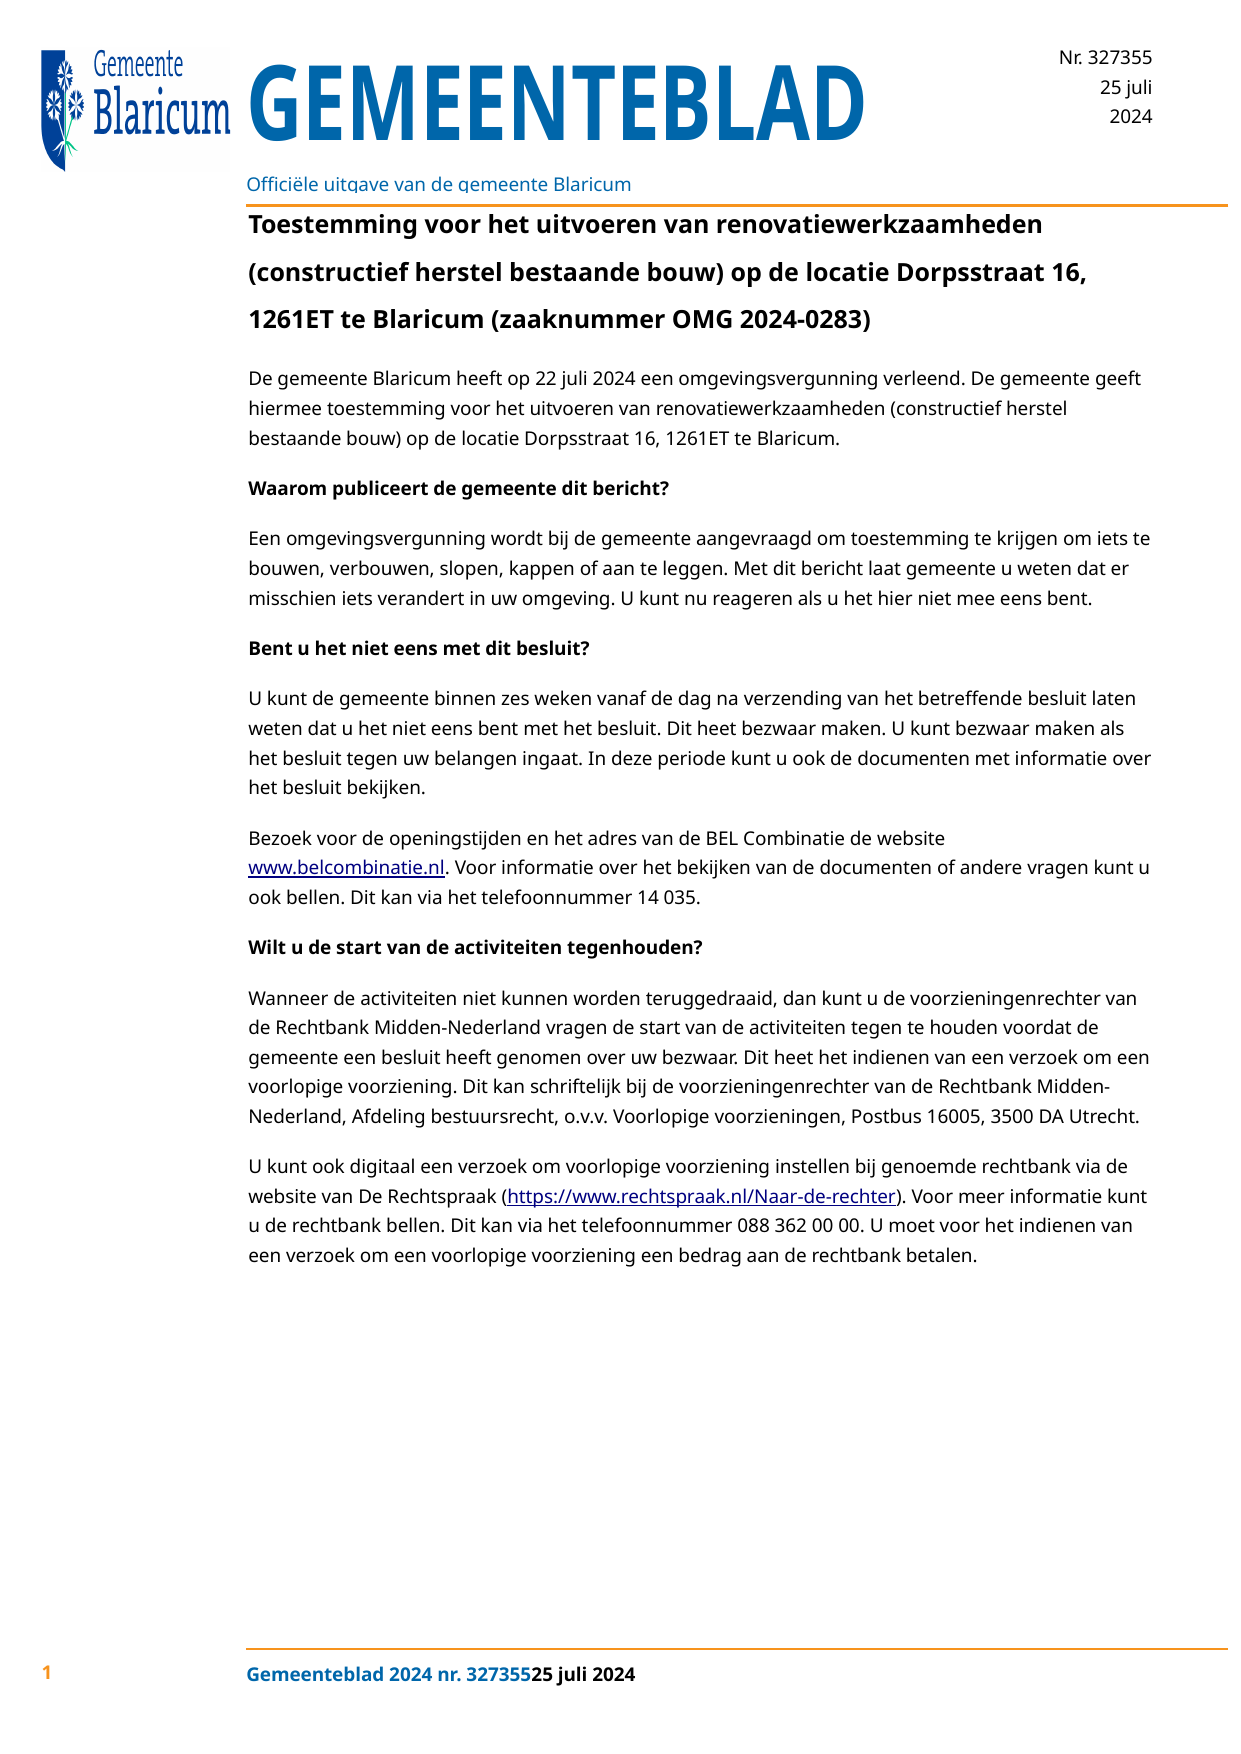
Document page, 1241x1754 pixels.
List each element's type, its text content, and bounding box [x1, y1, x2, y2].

text Toestemming voor het uitvoeren van renovatiewerkzaamheden (constructief herstel bestaande bouw) op de locatie Dorpsstraat 16, 1261ET te Blaricum (zaaknummer OMG 2024-0283) [248, 207, 1152, 336]
text De gemeente Blaricum heeft op 22 juli 2024 een omgevingsvergunning verleend. De gemeente geeft hiermee toestemming voor het uitvoeren van renovatiewerkzaamheden (constructief herstel bestaande bouw) op de locatie Dorpsstraat 16, 1261ET te Blaricum. [248, 366, 1152, 450]
text Wanneer de activiteiten niet kunnen worden teruggedraaid, dan kunt u de voorzieningenrechter van de Rechtbank Midden-Nederland vragen de start van de activiteiten tegen te houden voordat de gemeente een besluit heeft genomen over uw bezwaar. Dit heet het indienen van een verzoek om een voorlopige voorziening. Dit kan schriftelijk bij de voorzieningenrechter van de Rechtbank Midden-Nederland, Afdeling bestuursrecht, o.v.v. Voorlopige voorzieningen, Postbus 16005, 3500 DA Utrecht. [248, 985, 1152, 1129]
text Een omgevingsvergunning wordt bij de gemeente aangevraagd om toestemming te krijgen om iets te bouwen, verbouwen, slopen, kappen of aan te leggen. Met dit bericht laat gemeente u weten dat er misschien iets verandert in uw omgeving. U kunt nu reageren als u het hier niet mee eens bent. [248, 526, 1152, 610]
text Bent u het niet eens met dit besluit? [248, 635, 1152, 661]
text U kunt ook digitaal een verzoek om voorlopige voorziening instellen bij genoemde rechtbank via de website van De Rechtspraak (https://www.rechtspraak.nl/Naar-de-rechter). Voor meer informatie kunt u de rechtbank bellen. Dit kan via het telefoonnummer 088 362 00 00. U moet voor het indienen van een verzoek om een voorlopige voorziening een bedrag aan de rechtbank betalen. [248, 1153, 1152, 1268]
picture [41, 47, 231, 172]
text Wilt u de start van de activiteiten tegenhouden? [248, 934, 1152, 960]
text Bezoek voor de openingstijden en het adres van de BEL Combinatie de website www.belcombinatie.nl. Voor informatie over het bekijken van de documenten of andere vragen kunt u ook bellen. Dit kan via het telefoonnummer 14 035. [248, 825, 1152, 909]
text U kunt de gemeente binnen zes weken vanaf de dag na verzending van het betreffende besluit laten weten dat u het niet eens bent met het besluit. Dit heet bezwaar maken. U kunt bezwaar maken als het besluit tegen uw belangen ingaat. In deze periode kunt u ook de documenten met informatie over het besluit bekijken. [248, 686, 1152, 800]
text Waarom publiceert de gemeente dit bericht? [248, 475, 1152, 501]
